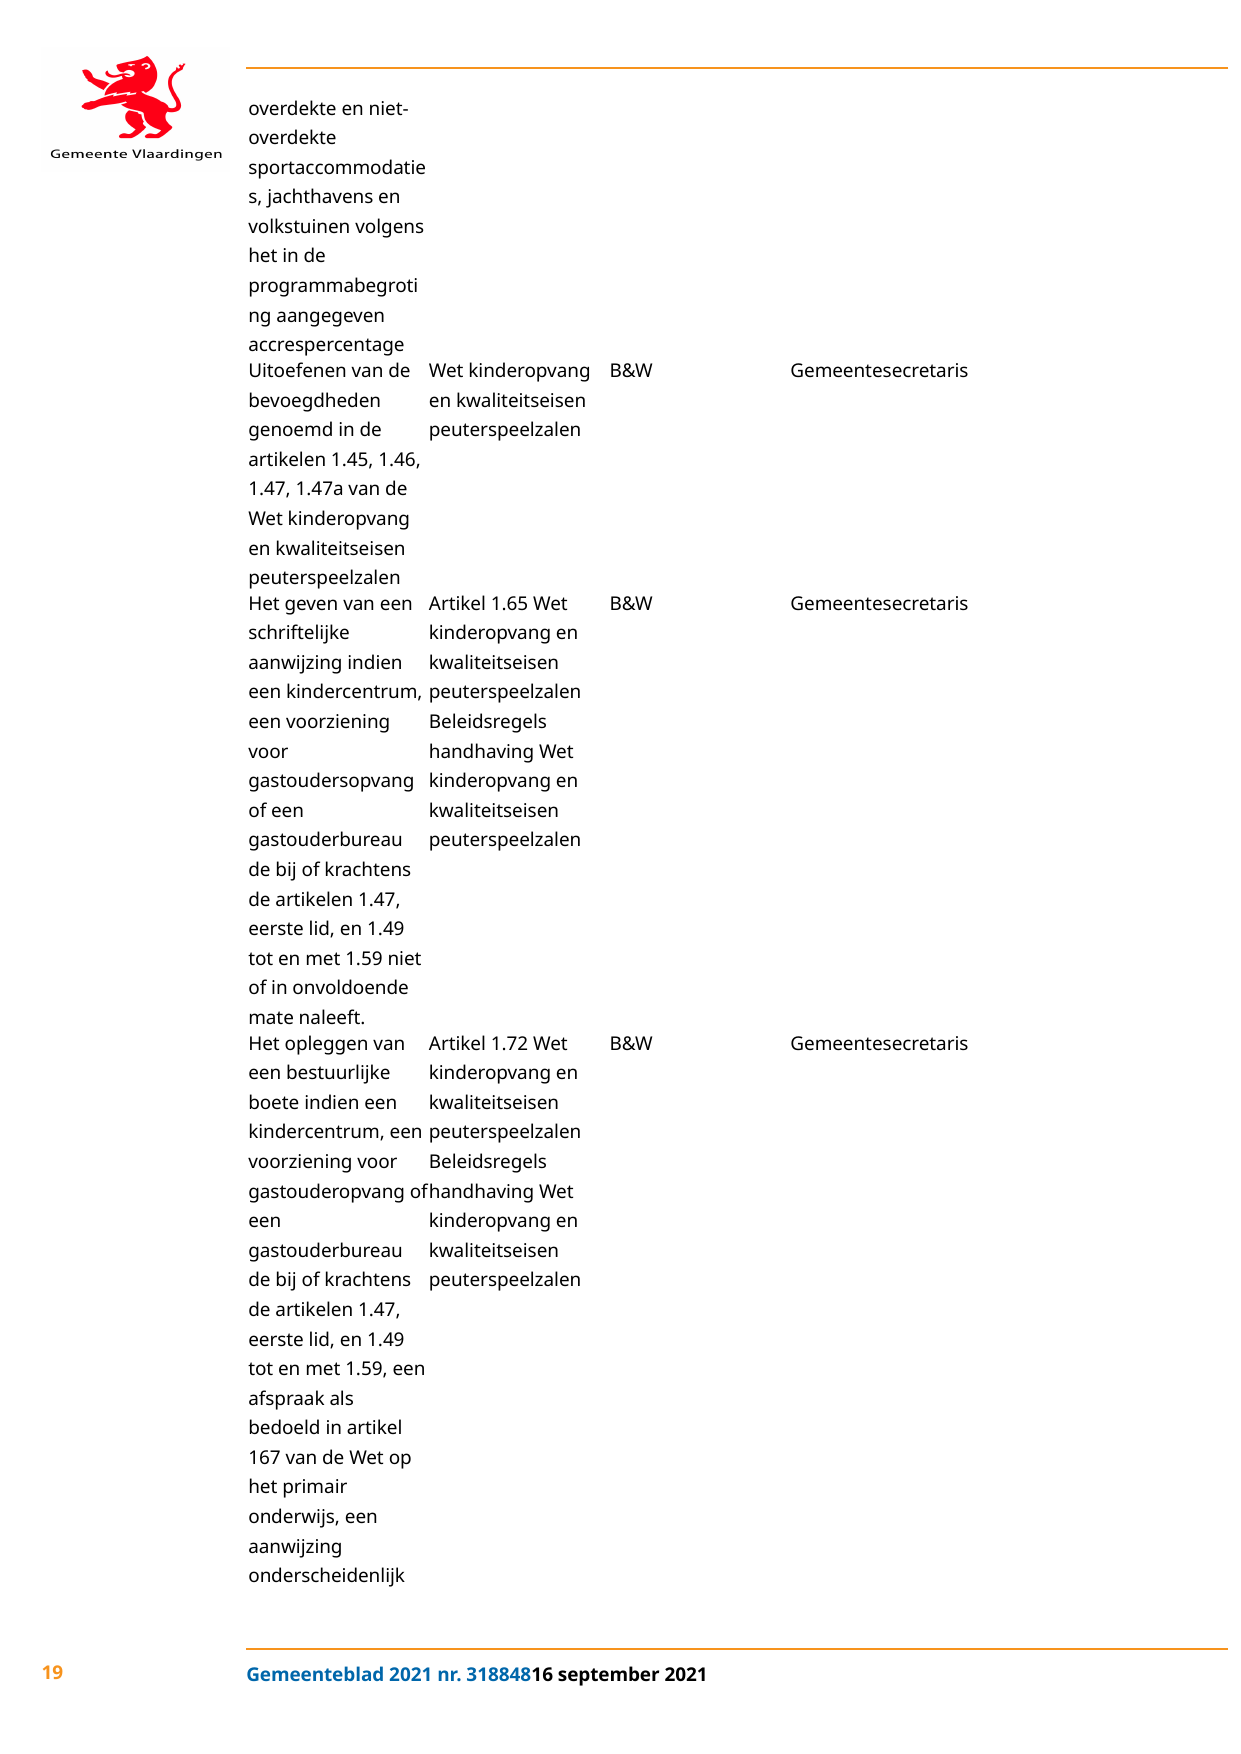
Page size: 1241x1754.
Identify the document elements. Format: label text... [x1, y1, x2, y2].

table_cell B&W [609, 590, 790, 1030]
table_cell Uitoefenen van de bevoegdheden genoemd in de artikelen 1.45, 1.46, 1.47, 1.47a van de Wet kinderopvang en kwaliteitseisen peuterspeelzalen [248, 357, 429, 590]
table_cell [609, 95, 790, 357]
table_cell Het opleggen van een bestuurlijke boete indien een kindercentrum, een voorziening voor gastouderopvang of een gastouderbureau de bij of krachtens de artikelen 1.47, eerste lid, en 1.49 tot en met 1.59, een afspraak als bedoeld in artikel 167 van de Wet op het primair onderwijs, een aanwijzing onderscheidenlijk [248, 1030, 429, 1588]
table_cell Het geven van een schriftelijke aanwijzing indien een kindercentrum, een voorziening voor gastoudersopvang of een gastouderbureau de bij of krachtens de artikelen 1.47, eerste lid, en 1.49 tot en met 1.59 niet of in onvoldoende mate naleeft. [248, 590, 429, 1030]
table_cell [790, 95, 971, 357]
table_cell Artikel 1.72 Wet kinderopvang en kwaliteitseisen peuterspeelzalen Beleidsregels handhaving Wet kinderopvang en kwaliteitseisen peuterspeelzalen [429, 1030, 609, 1588]
picture [41, 47, 231, 172]
table_cell Gemeentesecretaris [790, 590, 971, 1030]
table_cell [971, 95, 1152, 357]
table_cell [971, 590, 1152, 1030]
table_cell Gemeentesecretaris [790, 357, 971, 590]
table_cell B&W [609, 357, 790, 590]
table_cell overdekte en niet- overdekte sportaccommodaties, jachthavens en volkstuinen volgens het in de programmabegroting aangegeven accrespercentage [248, 95, 429, 357]
table_cell Artikel 1.65 Wet kinderopvang en kwaliteitseisen peuterspeelzalen Beleidsregels handhaving Wet kinderopvang en kwaliteitseisen peuterspeelzalen [429, 590, 609, 1030]
table_cell [429, 95, 609, 357]
table_cell [971, 1030, 1152, 1588]
table_cell Wet kinderopvang en kwaliteitseisen peuterspeelzalen [429, 357, 609, 590]
table_cell B&W [609, 1030, 790, 1588]
table_cell [971, 357, 1152, 590]
table_cell Gemeentesecretaris [790, 1030, 971, 1588]
